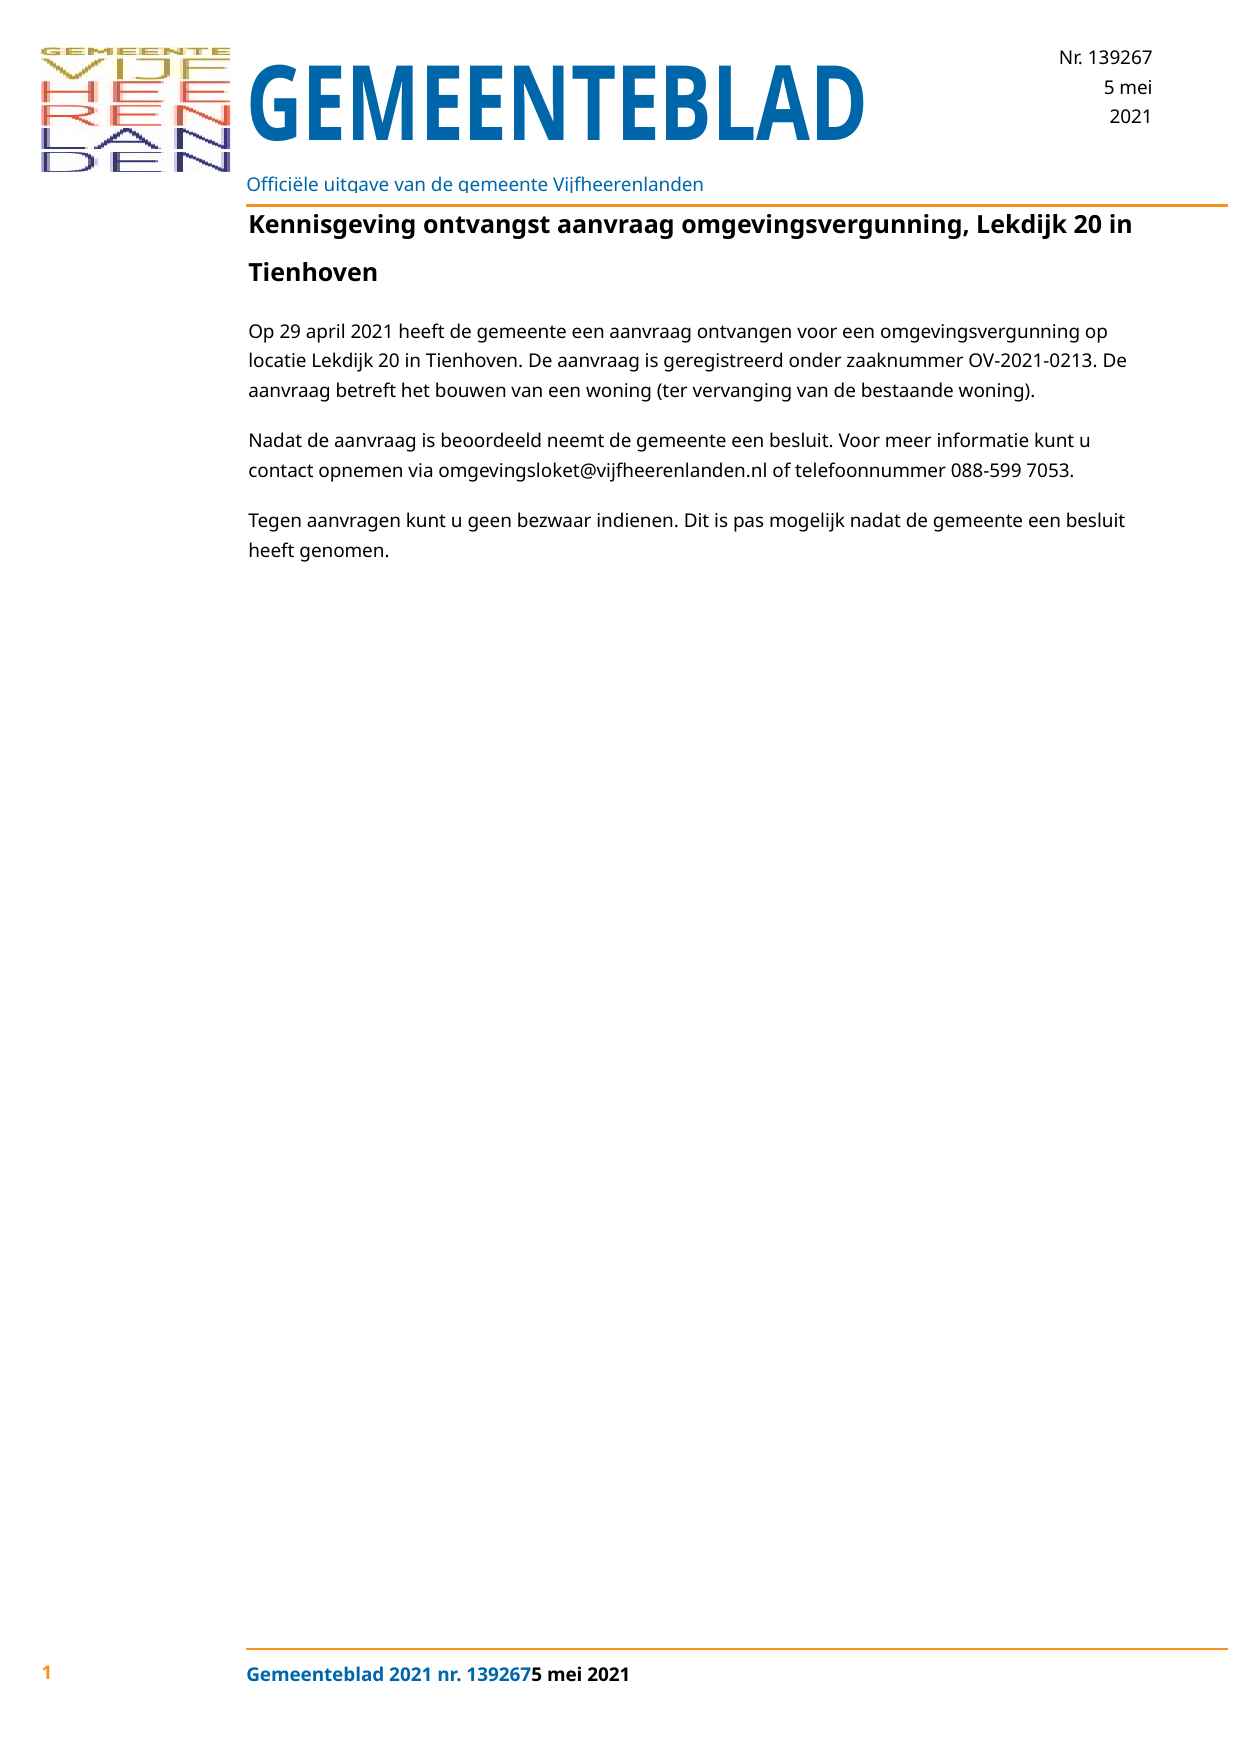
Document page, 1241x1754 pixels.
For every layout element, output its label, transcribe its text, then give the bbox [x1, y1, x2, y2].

text Kennisgeving ontvangst aanvraag omgevingsvergunning, Lekdijk 20 in Tienhoven [248, 207, 1152, 288]
picture [41, 47, 231, 172]
text Tegen aanvragen kunt u geen bezwaar indienen. Dit is pas mogelijk nadat de gemeente een besluit heeft genomen. [248, 507, 1152, 563]
text Op 29 april 2021 heeft de gemeente een aanvraag ontvangen voor een omgevingsvergunning op locatie Lekdijk 20 in Tienhoven. De aanvraag is geregistreerd onder zaaknummer OV-2021-0213. De aanvraag betreft het bouwen van een woning (ter vervanging van de bestaande woning). [248, 318, 1152, 403]
text Nadat de aanvraag is beoordeeld neemt de gemeente een besluit. Voor meer informatie kunt u contact opnemen via omgevingsloket@vijfheerenlanden.nl of telefoonnummer 088-599 7053. [248, 427, 1152, 483]
